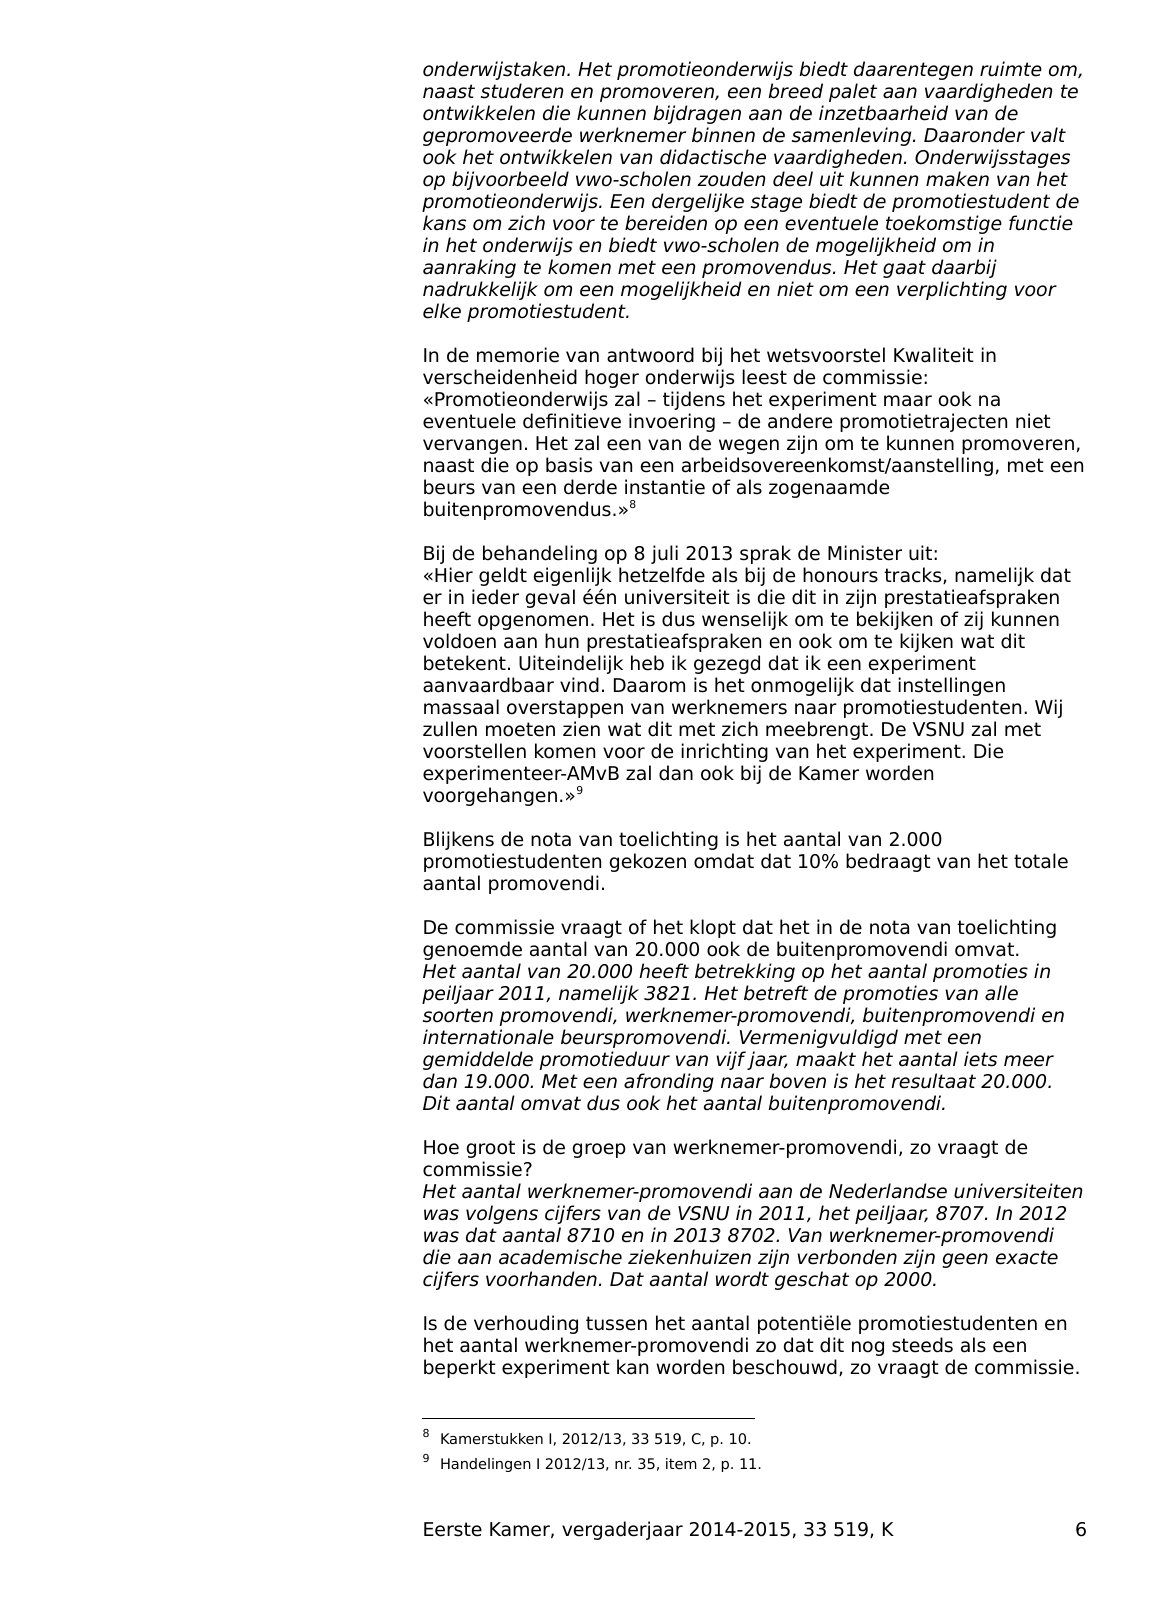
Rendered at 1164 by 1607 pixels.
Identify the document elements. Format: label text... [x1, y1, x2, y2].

text Bij de behandeling op 8 juli 2013 sprak de Minister uit: [422, 543, 1087, 565]
text onderwijstaken. Het promotieonderwijs biedt daarentegen ruimte om, naast studeren en promoveren, een breed palet aan vaardigheden te ontwikkelen die kunnen bijdragen aan de inzetbaarheid van de gepromoveerde werknemer binnen de samenleving. Daaronder valt ook het ontwikkelen van didactische vaardigheden. Onderwijsstages op bijvoorbeeld vwo-scholen zouden deel uit kunnen maken van het promotieonderwijs. Een dergelijke stage biedt de promotiestudent de kans om zich voor te bereiden op een eventuele toekomstige functie in het onderwijs en biedt vwo-scholen de mogelijkheid om in aanraking te komen met een promovendus. Het gaat daarbij nadrukkelijk om een mogelijkheid en niet om een verplichting voor elke promotiestudent. [422, 59, 1087, 323]
text Het aantal van 20.000 heeft betrekking op het aantal promoties in peiljaar 2011, namelijk 3821. Het betreft de promoties van alle soorten promovendi, werknemer-promovendi, buitenpromovendi en internationale beurspromovendi. Vermenigvuldigd met een gemiddelde promotieduur van vijf jaar, maakt het aantal iets meer dan 19.000. Met een afronding naar boven is het resultaat 20.000. Dit aantal omvat dus ook het aantal buitenpromovendi. [422, 961, 1087, 1115]
text Is de verhouding tussen het aantal potentiële promotiestudenten en het aantal werknemer-promovendi zo dat dit nog steeds als een beperkt experiment kan worden beschouwd, zo vraagt de commissie. [422, 1313, 1087, 1379]
text «Hier geldt eigenlijk hetzelfde als bij de honours tracks, namelijk dat er in ieder geval één universiteit is die dit in zijn prestatieafspraken heeft opgenomen. Het is dus wenselijk om te bekijken of zij kunnen voldoen aan hun prestatieafspraken en ook om te kijken wat dit betekent. Uiteindelijk heb ik gezegd dat ik een experiment aanvaardbaar vind. Daarom is het onmogelijk dat instellingen massaal overstappen van werknemers naar promotiestudenten. Wij zullen moeten zien wat dit met zich meebrengt. De VSNU zal met voorstellen komen voor de inrichting van het experiment. Die experimenteer-AMvB zal dan ook bij de Kamer worden voorgehangen.» [422, 565, 1087, 807]
text «Promotieonderwijs zal – tijdens het experiment maar ook na eventuele definitieve invoering – de andere promotietrajecten niet vervangen. Het zal een van de wegen zijn om te kunnen promoveren, naast die op basis van een arbeidsovereenkomst/aanstelling, met een beurs van een derde instantie of als zogenaamde buitenpromovendus.» [422, 389, 1087, 521]
text Handelingen I 2012/13, nr. 35, item 2, p. 11. [422, 1452, 1087, 1474]
text Hoe groot is de groep van werknemer-promovendi, zo vraagt de commissie? [422, 1137, 1087, 1181]
text Het aantal werknemer-promovendi aan de Nederlandse universiteiten was volgens cijfers van de VSNU in 2011, het peiljaar, 8707. In 2012 was dat aantal 8710 en in 2013 8702. Van werknemer-promovendi die aan academische ziekenhuizen zijn verbonden zijn geen exacte cijfers voorhanden. Dat aantal wordt geschat op 2000. [422, 1181, 1087, 1291]
text Kamerstukken I, 2012/13, 33 519, C, p. 10. [422, 1427, 1087, 1449]
text In de memorie van antwoord bij het wetsvoorstel Kwaliteit in verscheidenheid hoger onderwijs leest de commissie: [422, 345, 1087, 389]
text De commissie vraagt of het klopt dat het in de nota van toelichting genoemde aantal van 20.000 ook de buitenpromovendi omvat. [422, 917, 1087, 961]
text Blijkens de nota van toelichting is het aantal van 2.000 promotiestudenten gekozen omdat dat 10% bedraagt van het totale aantal promovendi. [422, 829, 1087, 895]
